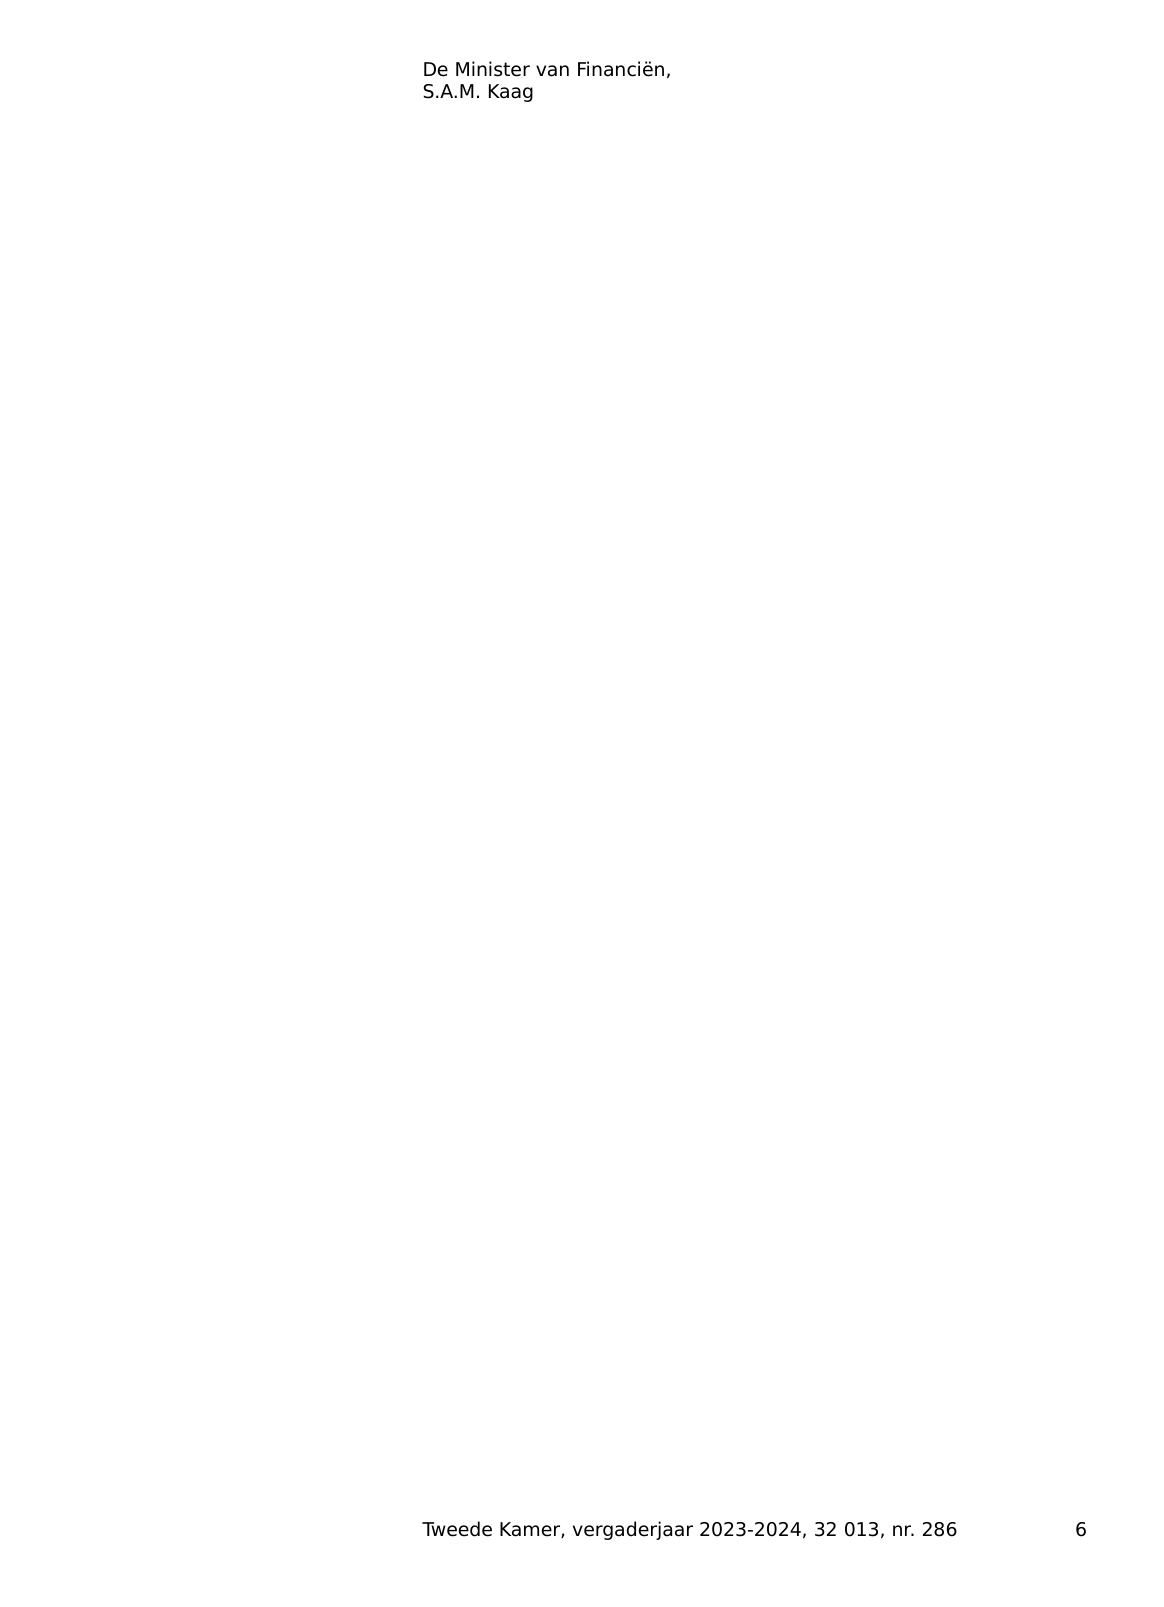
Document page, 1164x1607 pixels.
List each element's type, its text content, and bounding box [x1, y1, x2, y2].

text De Minister van Financiën, S.A.M. Kaag [422, 59, 1087, 103]
